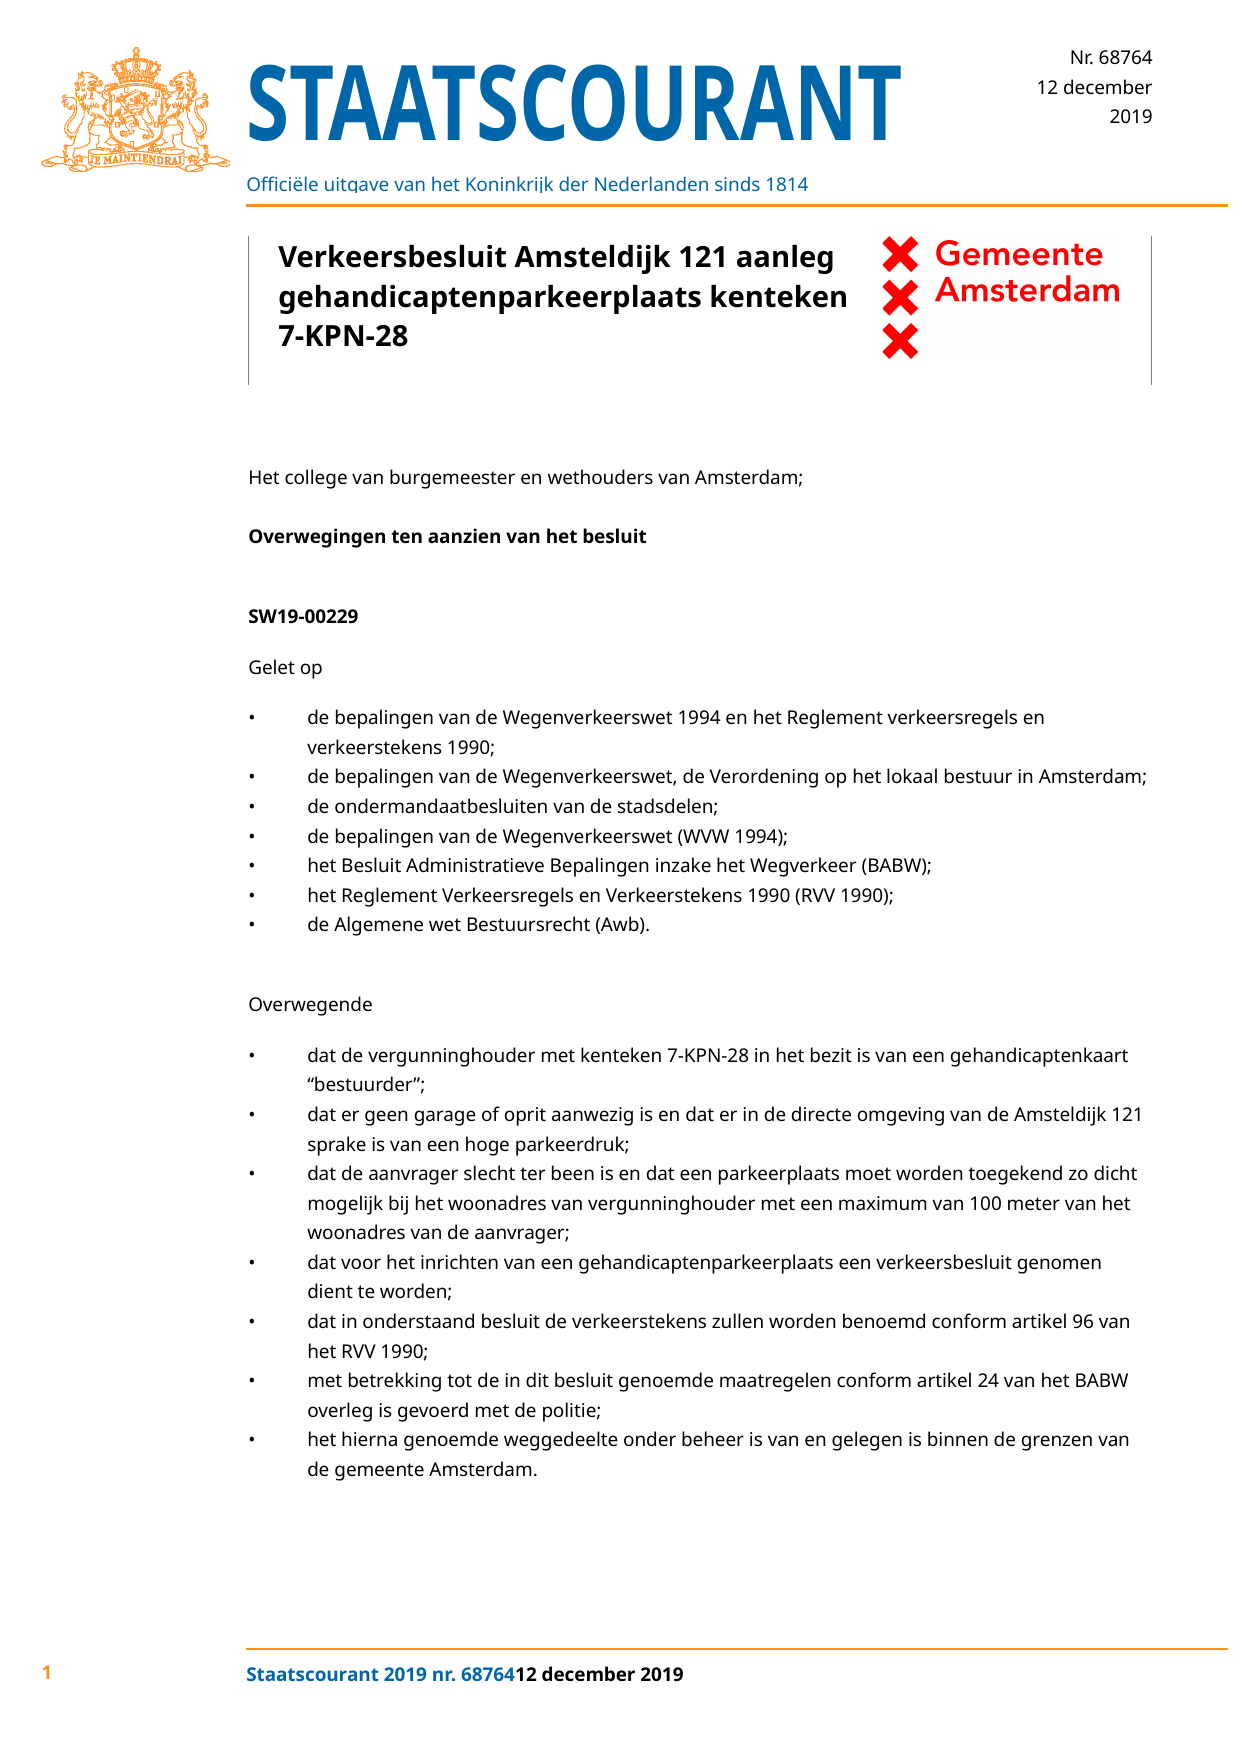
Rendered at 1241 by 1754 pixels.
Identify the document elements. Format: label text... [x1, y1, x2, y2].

list de bepalingen van de Wegenverkeerswet (WVW 1994); [248, 823, 1152, 849]
list de Algemene wet Bestuursrecht (Awb). [248, 912, 1152, 937]
text Het college van burgemeester en wethouders van Amsterdam; [248, 464, 1152, 490]
text SW19-00229 [248, 604, 1152, 629]
list de ondermandaatbesluiten van de stadsdelen; [248, 793, 1152, 819]
table_header Verkeersbesluit Amsteldijk 121 aanleg gehandicaptenparkeerplaats kenteken 7-KPN-28 [249, 236, 850, 385]
list het Reglement Verkeersregels en Verkeerstekens 1990 (RVV 1990); [248, 882, 1152, 908]
picture [41, 47, 231, 172]
list dat de vergunninghouder met kenteken 7-KPN-28 in het bezit is van een gehandicaptenkaart “bestuurder”; [248, 1042, 1152, 1097]
text Overwegende [248, 992, 1152, 1017]
text Overwegingen ten aanzien van het besluit [248, 524, 1152, 549]
text Gelet op [248, 654, 1152, 680]
list dat de aanvrager slecht ter been is en dat een parkeerplaats moet worden toegekend zo dicht mogelijk bij het woonadres van vergunninghouder met een maximum van 100 meter van het woonadres van de aanvrager; [248, 1160, 1152, 1245]
list de bepalingen van de Wegenverkeerswet, de Verordening op het lokaal bestuur in Amsterdam; [248, 764, 1152, 789]
list dat voor het inrichten van een gehandicaptenparkeerplaats een verkeersbesluit genomen dient te worden; [248, 1249, 1152, 1304]
list het Besluit Administratieve Bepalingen inzake het Wegverkeer (BABW); [248, 852, 1152, 878]
list dat in onderstaand besluit de verkeerstekens zullen worden benoemd conform artikel 96 van het RVV 1990; [248, 1308, 1152, 1364]
list dat er geen garage of oprit aanwezig is en dat er in de directe omgeving van de Amsteldijk 121 sprake is van een hoge parkeerdruk; [248, 1101, 1152, 1157]
table_header [850, 236, 1151, 385]
list de bepalingen van de Wegenverkeerswet 1994 en het Reglement verkeersregels en verkeerstekens 1990; [248, 704, 1152, 760]
picture [882, 236, 1119, 359]
list met betrekking tot de in dit besluit genoemde maatregelen conform artikel 24 van het BABW overleg is gevoerd met de politie; [248, 1367, 1152, 1423]
list het hierna genoemde weggedeelte onder beheer is van en gelegen is binnen de grenzen van de gemeente Amsterdam. [248, 1427, 1152, 1482]
